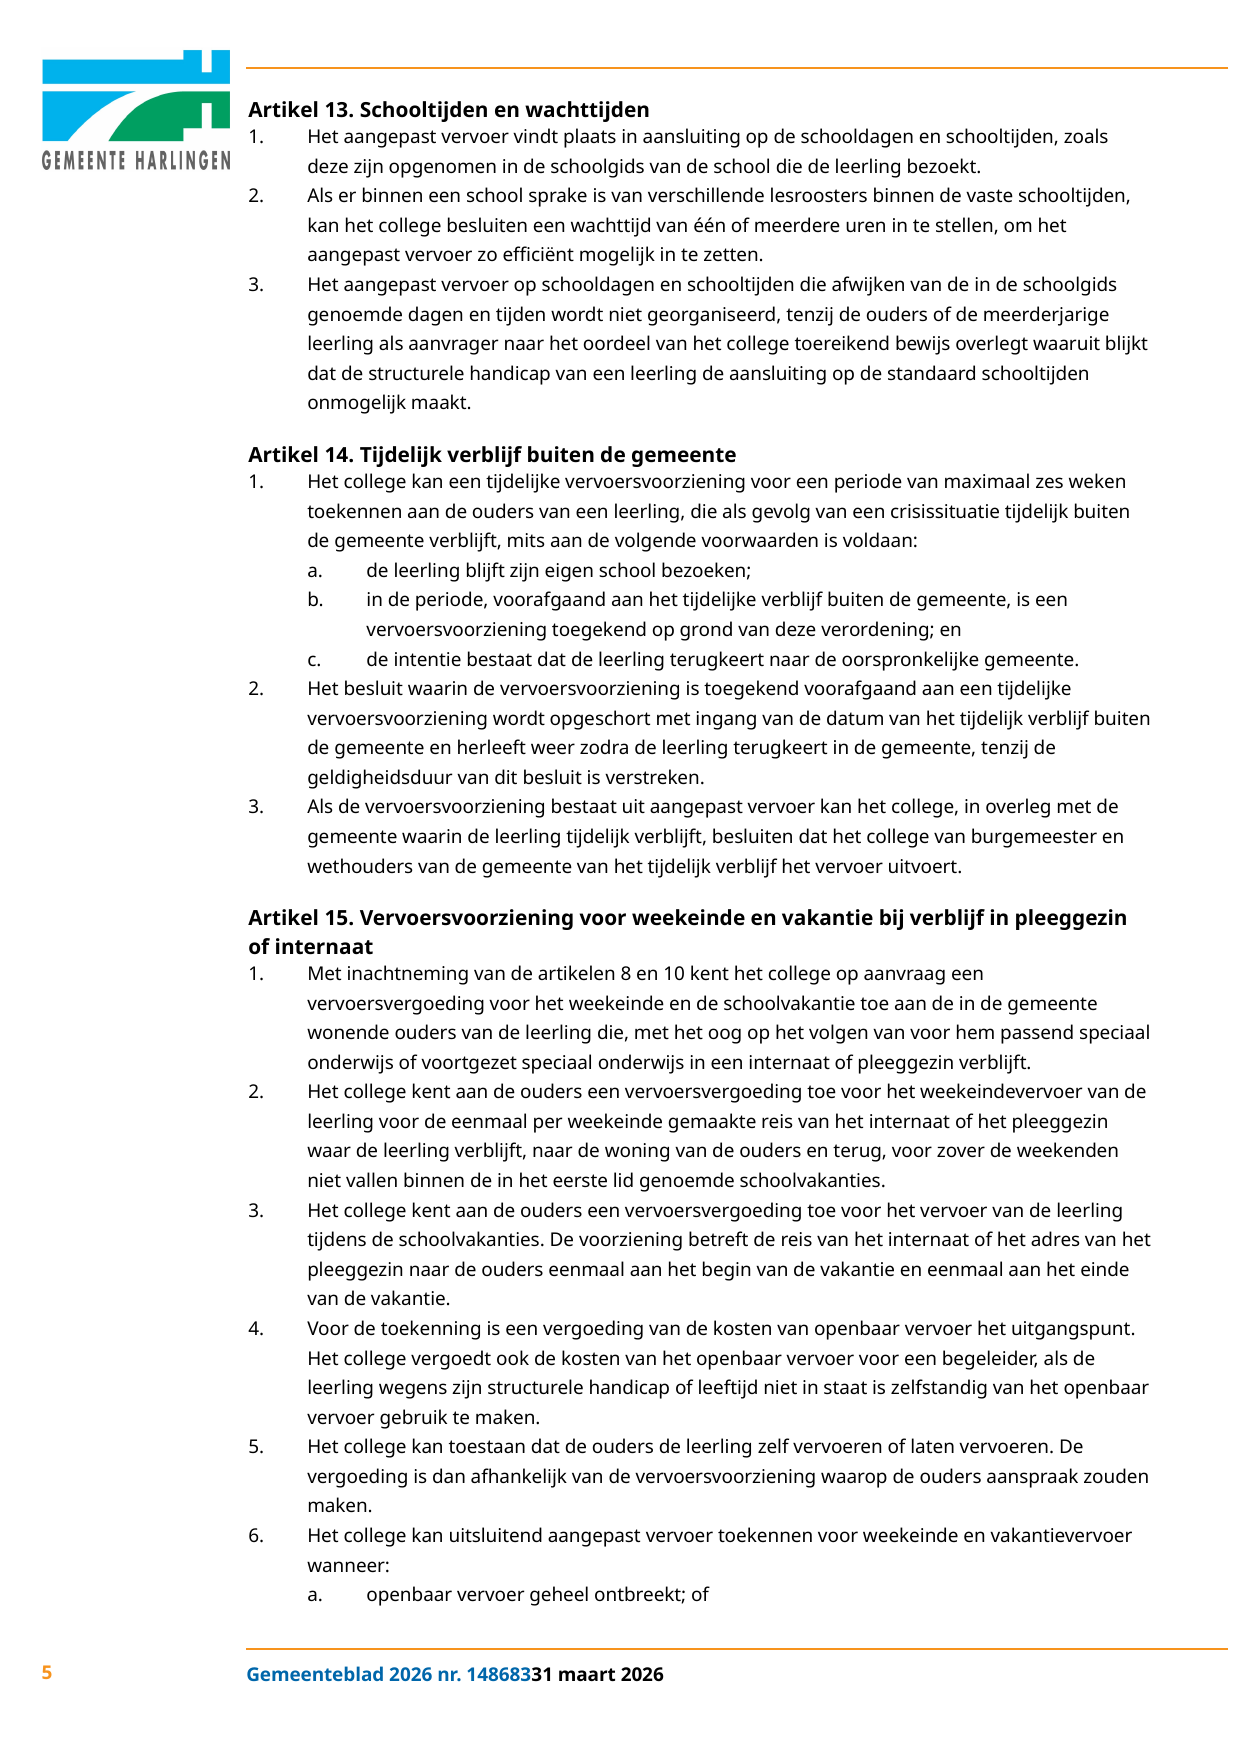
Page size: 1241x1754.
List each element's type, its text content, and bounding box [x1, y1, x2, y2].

list de intentie bestaat dat de leerling terugkeert naar de oorspronkelijke gemeente. [307, 646, 1152, 672]
list Het college kent aan de ouders een vervoersvergoeding toe voor het vervoer van de leerling tijdens de schoolvakanties. De voorziening betreft de reis van het internaat of het adres van het pleeggezin naar de ouders eenmaal aan het begin van de vakantie en eenmaal aan het einde van de vakantie. [248, 1197, 1152, 1311]
list in de periode, voorafgaand aan het tijdelijke verblijf buiten de gemeente, is een vervoersvoorziening toegekend op grond van deze verordening; en [307, 587, 1152, 642]
text Artikel 15. Vervoersvoorziening voor weekeinde en vakantie bij verblijf in pleeggezin of internaat [248, 903, 1152, 960]
text Artikel 14. Tijdelijk verblijf buiten de gemeente [248, 440, 1152, 468]
list Het college kent aan de ouders een vervoersvergoeding toe voor het weekeindevervoer van de leerling voor de eenmaal per weekeinde gemaakte reis van het internaat of het pleeggezin waar de leerling verblijft, naar de woning van de ouders en terug, voor zover de weekenden niet vallen binnen de in het eerste lid genoemde schoolvakanties. [248, 1078, 1152, 1193]
list openbaar vervoer geheel ontbreekt; of [307, 1581, 1152, 1607]
list Als er binnen een school sprake is van verschillende lesroosters binnen de vaste schooltijden, kan het college besluiten een wachttijd van één of meerdere uren in te stellen, om het aangepast vervoer zo efficiënt mogelijk in te zetten. [248, 182, 1152, 267]
text Artikel 13. Schooltijden en wachttijden [248, 95, 1152, 123]
picture [41, 47, 231, 172]
list Het besluit waarin de vervoersvoorziening is toegekend voorafgaand aan een tijdelijke vervoersvoorziening wordt opgeschort met ingang van de datum van het tijdelijk verblijf buiten de gemeente en herleeft weer zodra de leerling terugkeert in de gemeente, tenzij de geldigheidsduur van dit besluit is verstreken. [248, 675, 1152, 790]
list Het aangepast vervoer vindt plaats in aansluiting op de schooldagen en schooltijden, zoals deze zijn opgenomen in de schoolgids van de school die de leerling bezoekt. [248, 123, 1152, 178]
list Als de vervoersvoorziening bestaat uit aangepast vervoer kan het college, in overleg met de gemeente waarin de leerling tijdelijk verblijft, besluiten dat het college van burgemeester en wethouders van de gemeente van het tijdelijk verblijf het vervoer uitvoert. [248, 794, 1152, 879]
list Met inachtneming van de artikelen 8 en 10 kent het college op aanvraag een vervoersvergoeding voor het weekeinde en de schoolvakantie toe aan de in de gemeente wonende ouders van de leerling die, met het oog op het volgen van voor hem passend speciaal onderwijs of voortgezet speciaal onderwijs in een internaat of pleeggezin verblijft. [248, 960, 1152, 1075]
list Het college kan uitsluitend aangepast vervoer toekennen voor weekeinde en vakantievervoer wanneer: [248, 1522, 1152, 1578]
list Het aangepast vervoer op schooldagen en schooltijden die afwijken van de in de schoolgids genoemde dagen en tijden wordt niet georganiseerd, tenzij de ouders of de meerderjarige leerling als aanvrager naar het oordeel van het college toereikend bewijs overlegt waaruit blijkt dat de structurele handicap van een leerling de aansluiting op de standaard schooltijden onmogelijk maakt. [248, 271, 1152, 415]
list Het college kan toestaan dat de ouders de leerling zelf vervoeren of laten vervoeren. De vergoeding is dan afhankelijk van de vervoersvoorziening waarop de ouders aanspraak zouden maken. [248, 1433, 1152, 1518]
list de leerling blijft zijn eigen school bezoeken; [307, 557, 1152, 583]
list Voor de toekenning is een vergoeding van de kosten van openbaar vervoer het uitgangspunt. [248, 1315, 1152, 1341]
list Het college kan een tijdelijke vervoersvoorziening voor een periode van maximaal zes weken toekennen aan de ouders van een leerling, die als gevolg van een crisissituatie tijdelijk buiten de gemeente verblijft, mits aan de volgende voorwaarden is voldaan: [248, 468, 1152, 553]
list Het college vergoedt ook de kosten van het openbaar vervoer voor een begeleider, als de leerling wegens zijn structurele handicap of leeftijd niet in staat is zelfstandig van het openbaar vervoer gebruik te maken. [248, 1345, 1152, 1430]
